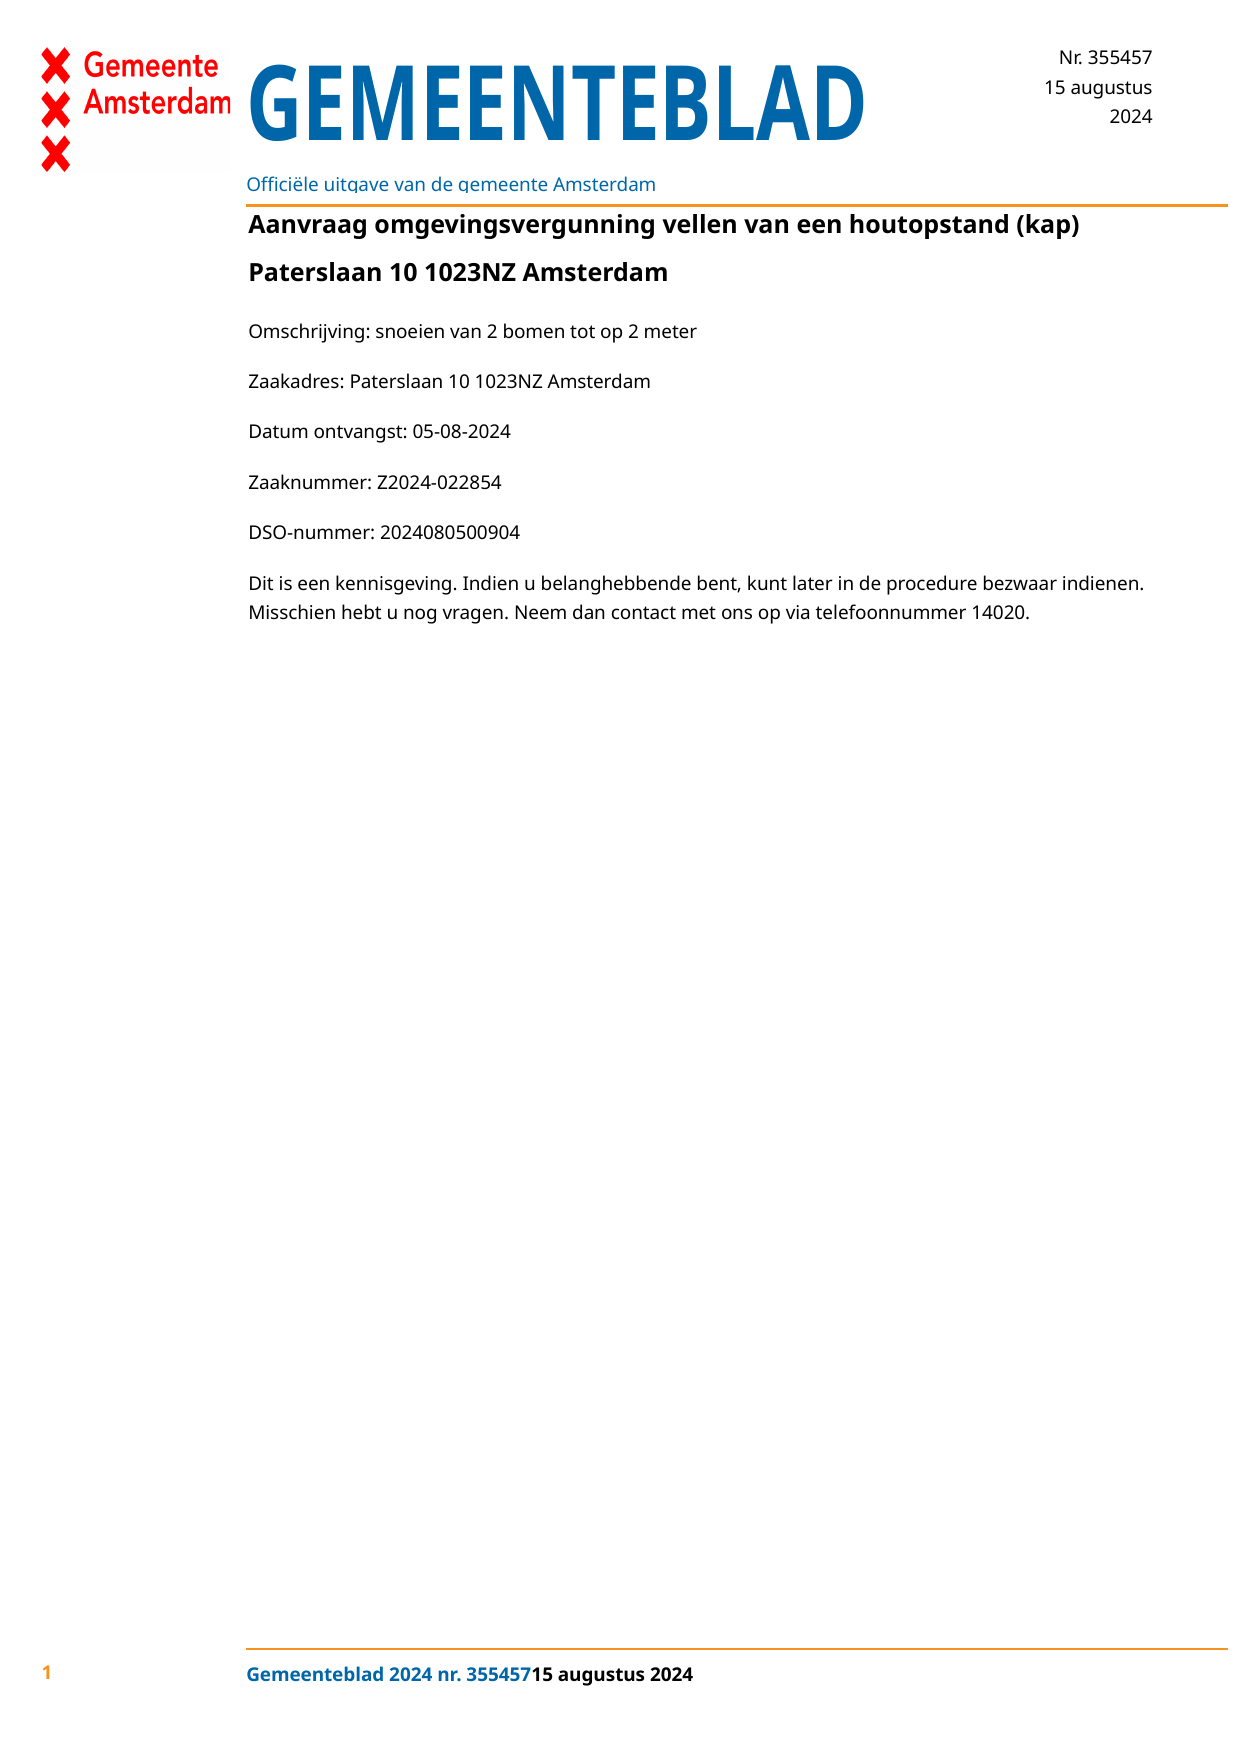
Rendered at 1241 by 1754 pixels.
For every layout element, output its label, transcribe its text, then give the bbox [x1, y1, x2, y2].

text Zaaknummer: Z2024-022854 [248, 469, 1152, 495]
text Aanvraag omgevingsvergunning vellen van een houtopstand (kap) Paterslaan 10 1023NZ Amsterdam [248, 207, 1152, 288]
text Dit is een kennisgeving. Indien u belanghebbende bent, kunt later in de procedure bezwaar indienen. Misschien hebt u nog vragen. Neem dan contact met ons op via telefoonnummer 14020. [248, 570, 1152, 625]
picture [41, 47, 231, 172]
text Zaakadres: Paterslaan 10 1023NZ Amsterdam [248, 368, 1152, 394]
text Datum ontvangst: 05-08-2024 [248, 419, 1152, 444]
text Omschrijving: snoeien van 2 bomen tot op 2 meter [248, 318, 1152, 344]
text DSO-nummer: 2024080500904 [248, 519, 1152, 545]
